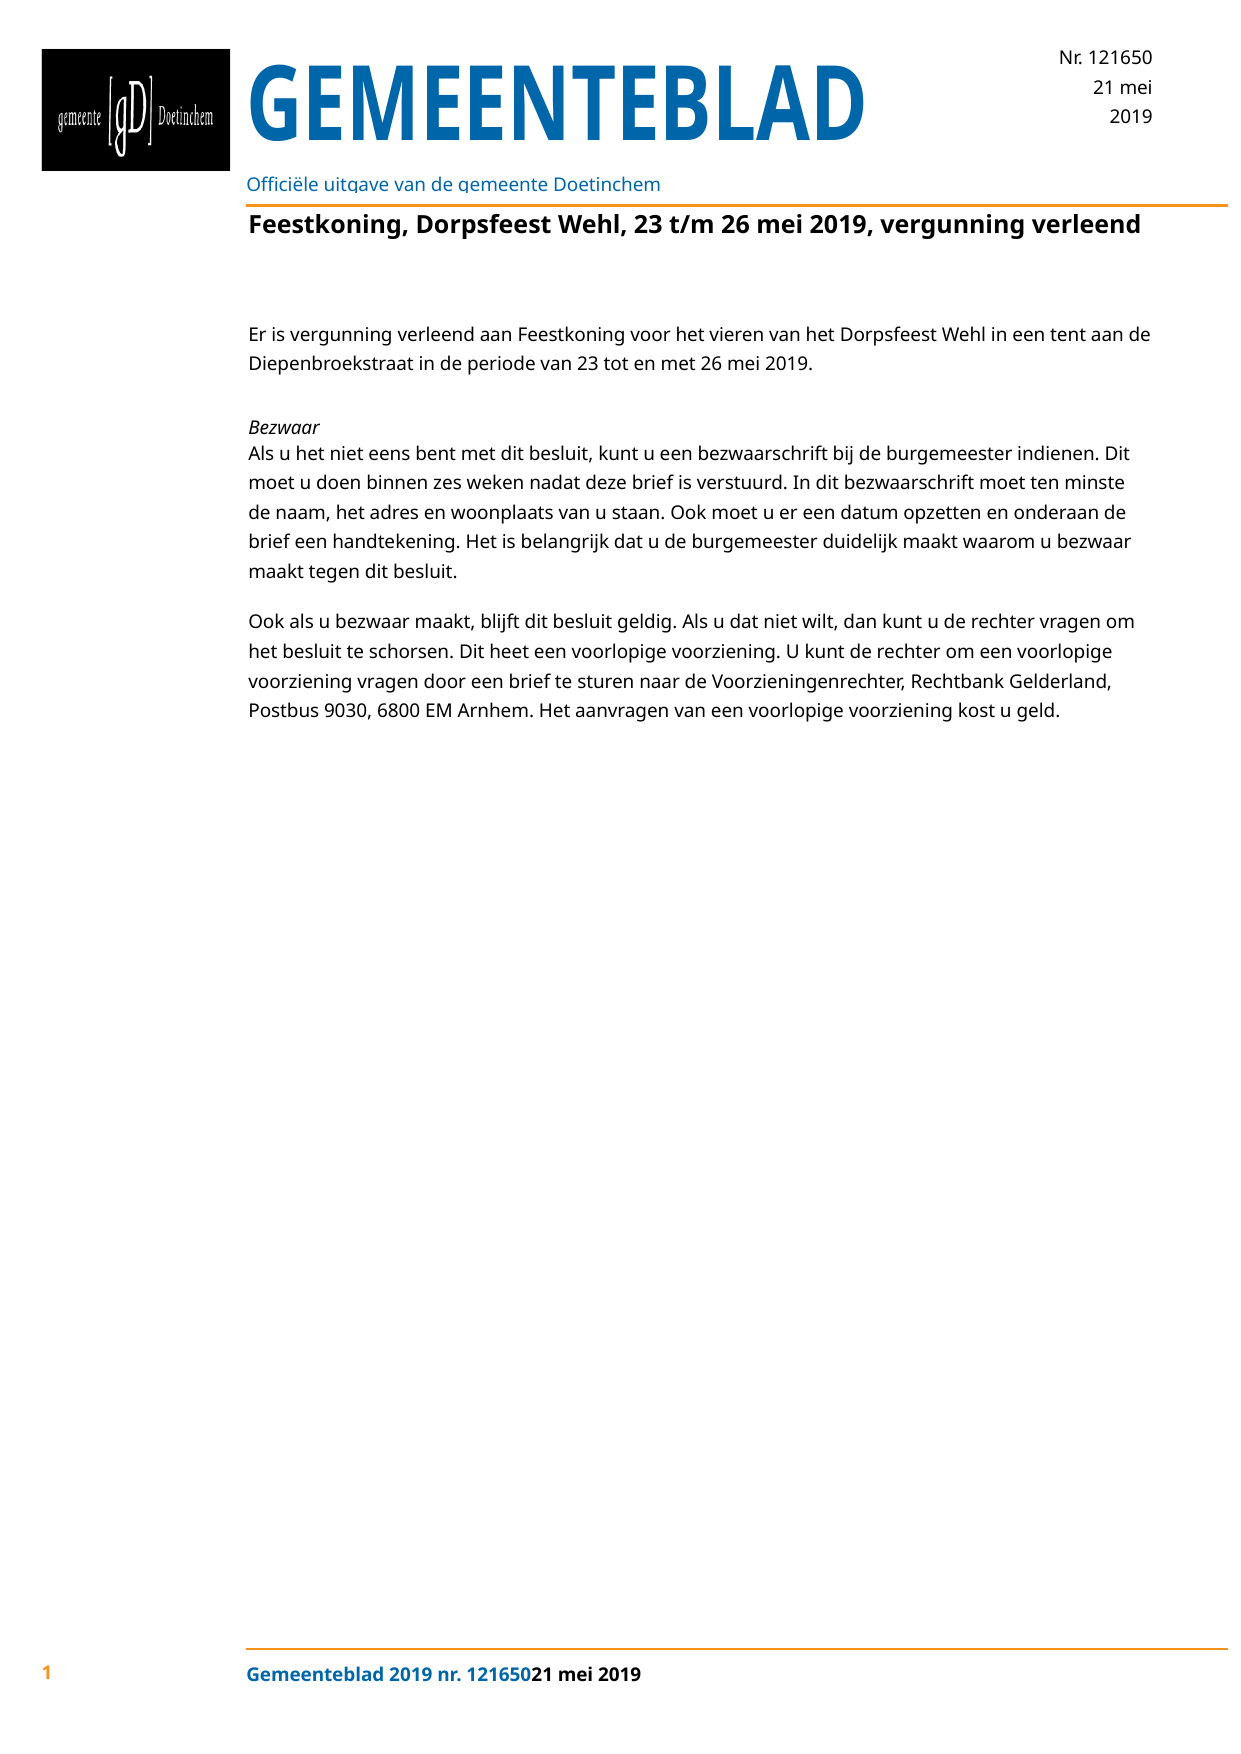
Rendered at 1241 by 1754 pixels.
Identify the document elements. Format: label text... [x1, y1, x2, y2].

picture [41, 47, 231, 172]
text Bezwaar [248, 414, 1152, 440]
text Feestkoning, Dorpsfeest Wehl, 23 t/m 26 mei 2019, vergunning verleend [248, 207, 1152, 241]
text Ook als u bezwaar maakt, blijft dit besluit geldig. Als u dat niet wilt, dan kunt u de rechter vragen om het besluit te schorsen. Dit heet een voorlopige voorziening. U kunt de rechter om een voorlopige voorziening vragen door een brief te sturen naar de Voorzieningenrechter, Rechtbank Gelderland, Postbus 9030, 6800 EM Arnhem. Het aanvragen van een voorlopige voorziening kost u geld. [248, 609, 1152, 723]
text Als u het niet eens bent met dit besluit, kunt u een bezwaarschrift bij de burgemeester indienen. Dit moet u doen binnen zes weken nadat deze brief is verstuurd. In dit bezwaarschrift moet ten minste de naam, het adres en woonplaats van u staan. Ook moet u er een datum opzetten en onderaan de brief een handtekening. Het is belangrijk dat u de burgemeester duidelijk maakt waarom u bezwaar maakt tegen dit besluit. [248, 440, 1152, 584]
text Er is vergunning verleend aan Feestkoning voor het vieren van het Dorpsfeest Wehl in een tent aan de Diepenbroekstraat in de periode van 23 tot en met 26 mei 2019. [248, 321, 1152, 376]
